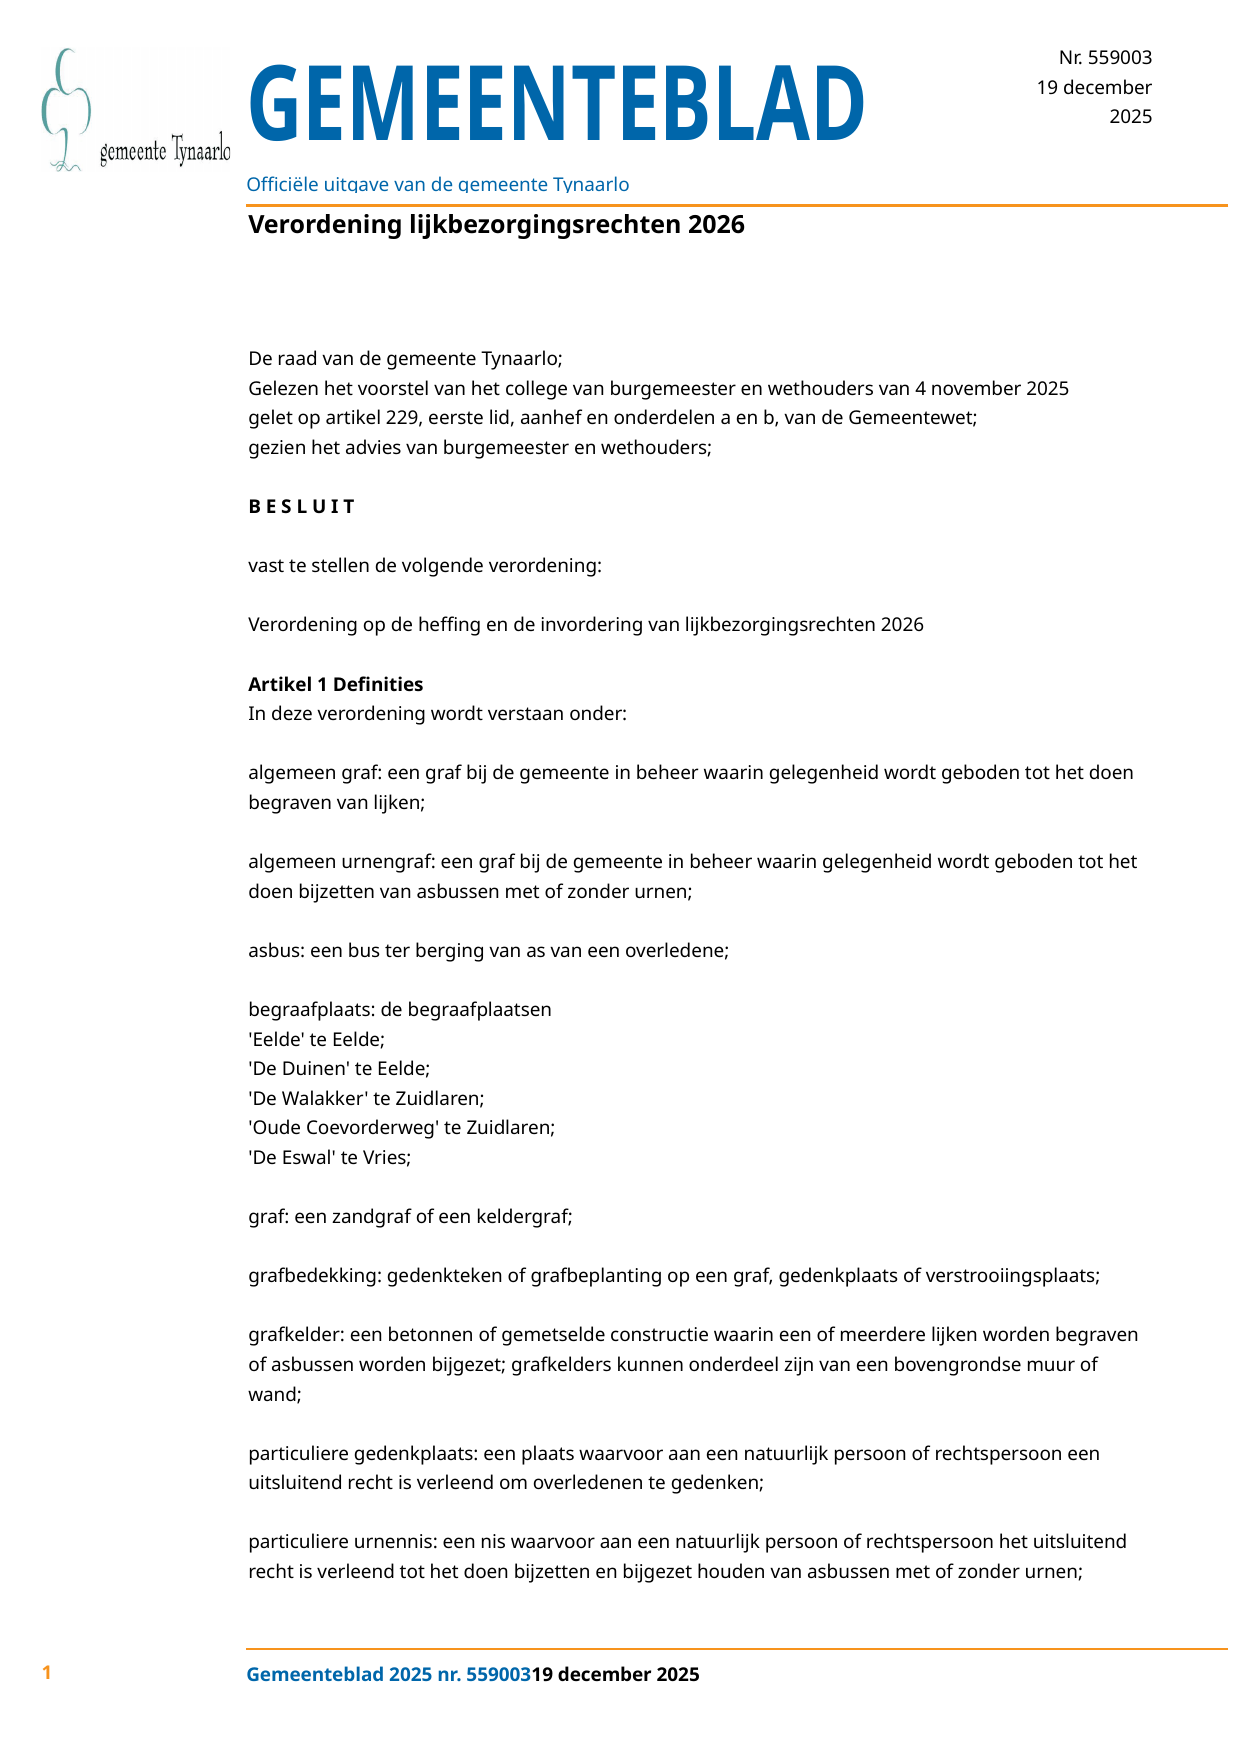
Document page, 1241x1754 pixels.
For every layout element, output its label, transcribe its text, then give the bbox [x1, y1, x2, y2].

text graf: een zandgraf of een keldergraf; [248, 1203, 1152, 1229]
text algemeen urnengraf: een graf bij de gemeente in beheer waarin gelegenheid wordt geboden tot het doen bijzetten van asbussen met of zonder urnen; [248, 848, 1152, 903]
text grafbedekking: gedenkteken of grafbeplanting op een graf, gedenkplaats of verstrooiingsplaats; [248, 1262, 1152, 1288]
text asbus: een bus ter berging van as van een overledene; [248, 937, 1152, 963]
text 'De Walakker' te Zuidlaren; [248, 1085, 1152, 1111]
text 'De Duinen' te Eelde; [248, 1055, 1152, 1081]
text Verordening lijkbezorgingsrechten 2026 [248, 207, 1152, 241]
text particuliere urnennis: een nis waarvoor aan een natuurlijk persoon of rechtspersoon het uitsluitend recht is verleend tot het doen bijzetten en bijgezet houden van asbussen met of zonder urnen; [248, 1529, 1152, 1584]
text 'De Eswal' te Vries; [248, 1144, 1152, 1170]
text B E S L U I T [248, 493, 1152, 519]
text begraafplaats: de begraafplaatsen [248, 996, 1152, 1022]
text vast te stellen de volgende verordening: [248, 552, 1152, 578]
text Artikel 1 Definities [248, 671, 1152, 696]
picture [41, 47, 231, 172]
text gelet op artikel 229, eerste lid, aanhef en onderdelen a en b, van de Gemeentewet; [248, 404, 1152, 430]
text algemeen graf: een graf bij de gemeente in beheer waarin gelegenheid wordt geboden tot het doen begraven van lijken; [248, 759, 1152, 815]
text gezien het advies van burgemeester en wethouders; [248, 434, 1152, 460]
text particuliere gedenkplaats: een plaats waarvoor aan een natuurlijk persoon of rechtspersoon een uitsluitend recht is verleend om overledenen te gedenken; [248, 1440, 1152, 1495]
text Gelezen het voorstel van het college van burgemeester en wethouders van 4 november 2025 [248, 375, 1152, 401]
text 'Oude Coevorderweg' te Zuidlaren; [248, 1114, 1152, 1140]
text grafkelder: een betonnen of gemetselde constructie waarin een of meerdere lijken worden begraven of asbussen worden bijgezet; grafkelders kunnen onderdeel zijn van een bovengrondse muur of wand; [248, 1322, 1152, 1406]
text Verordening op de heffing en de invordering van lijkbezorgingsrechten 2026 [248, 612, 1152, 637]
text De raad van de gemeente Tynaarlo; [248, 345, 1152, 371]
text In deze verordening wordt verstaan onder: [248, 700, 1152, 726]
text 'Eelde' te Eelde; [248, 1026, 1152, 1051]
